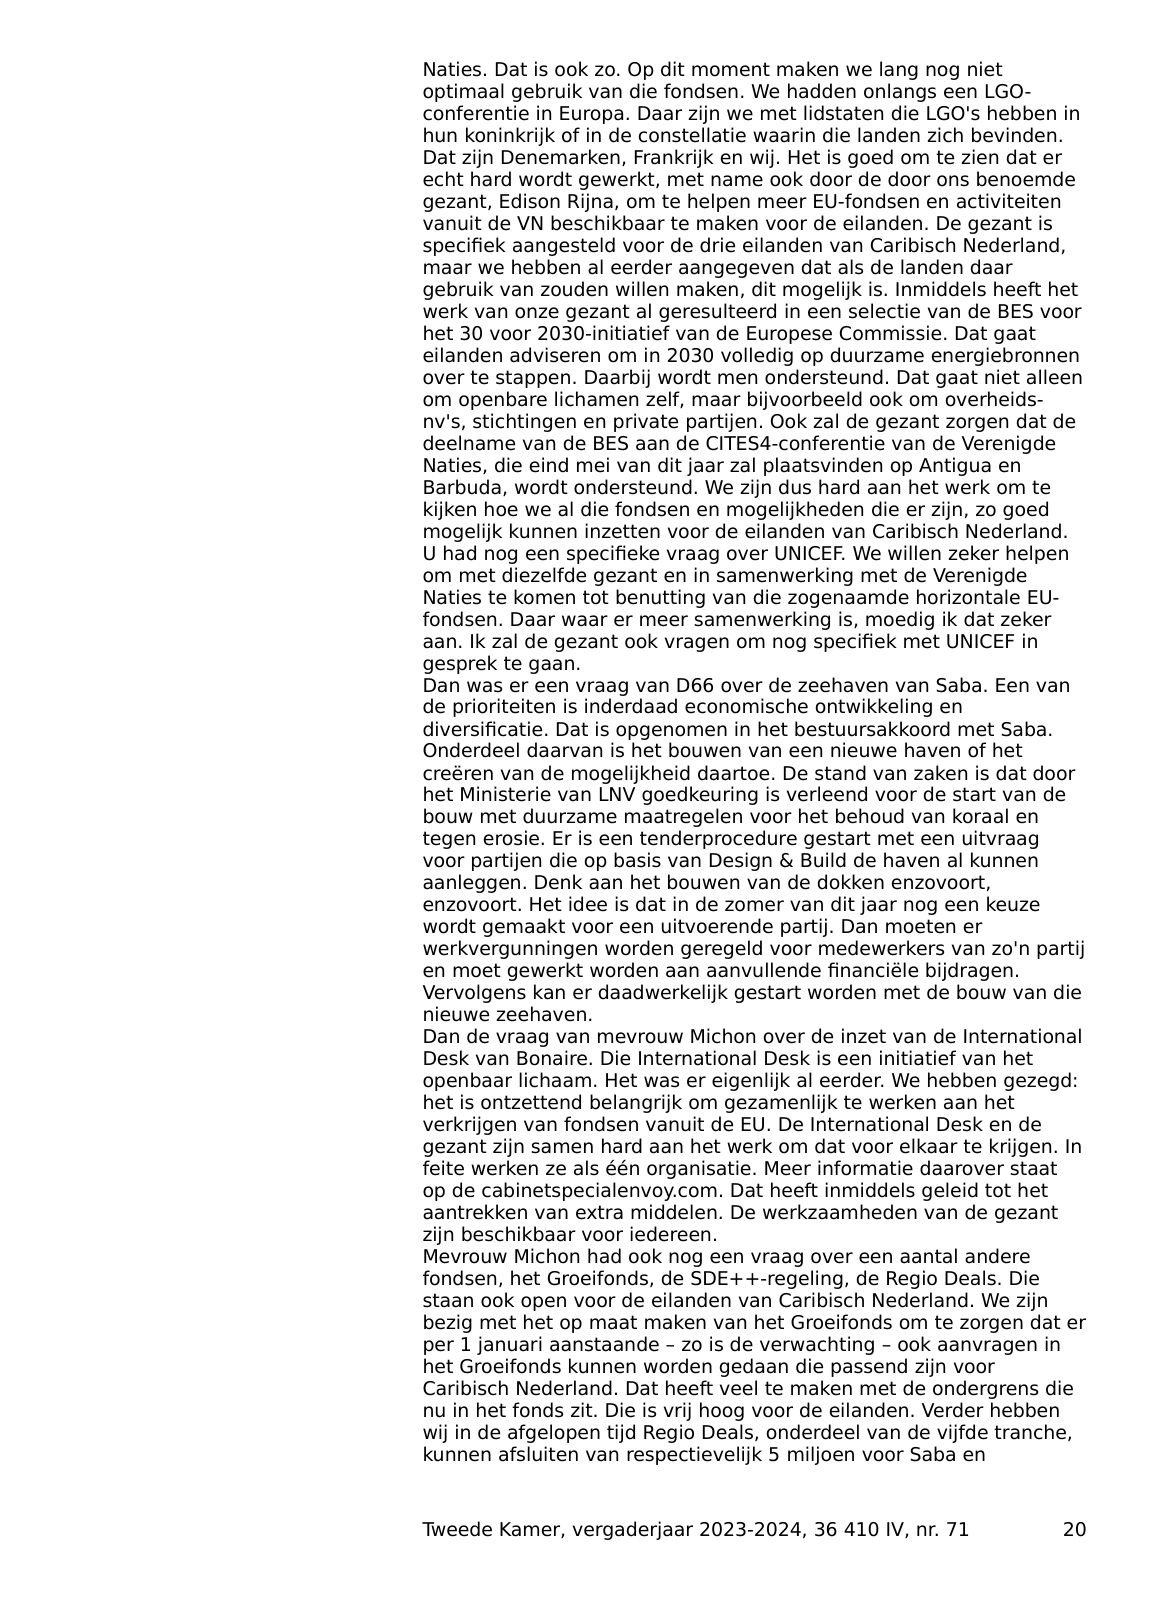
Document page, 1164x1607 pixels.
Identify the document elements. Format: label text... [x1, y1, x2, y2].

text U had nog een specifieke vraag over UNICEF. We willen zeker helpen om met diezelfde gezant en in samenwerking met de Verenigde Naties te komen tot benutting van die zogenaamde horizontale EU-fondsen. Daar waar er meer samenwerking is, moedig ik dat zeker aan. Ik zal de gezant ook vragen om nog specifiek met UNICEF in gesprek te gaan. [422, 543, 1087, 674]
text Mevrouw Michon had ook nog een vraag over een aantal andere fondsen, het Groeifonds, de SDE++-regeling, de Regio Deals. Die staan ook open voor de eilanden van Caribisch Nederland. We zijn bezig met het op maat maken van het Groeifonds om te zorgen dat er per 1 januari aanstaande – zo is de verwachting – ook aanvragen in het Groeifonds kunnen worden gedaan die passend zijn voor Caribisch Nederland. Dat heeft veel te maken met de ondergrens die nu in het fonds zit. Die is vrij hoog voor de eilanden. Verder hebben wij in de afgelopen tijd Regio Deals, onderdeel van de vijfde tranche, kunnen afsluiten van respectievelijk 5 miljoen voor Saba en [422, 1246, 1087, 1466]
text Naties. Dat is ook zo. Op dit moment maken we lang nog niet optimaal gebruik van die fondsen. We hadden onlangs een LGO-conferentie in Europa. Daar zijn we met lidstaten die LGO's hebben in hun koninkrijk of in de constellatie waarin die landen zich bevinden. Dat zijn Denemarken, Frankrijk en wij. Het is goed om te zien dat er echt hard wordt gewerkt, met name ook door de door ons benoemde gezant, Edison Rijna, om te helpen meer EU-fondsen en activiteiten vanuit de VN beschikbaar te maken voor de eilanden. De gezant is specifiek aangesteld voor de drie eilanden van Caribisch Nederland, maar we hebben al eerder aangegeven dat als de landen daar gebruik van zouden willen maken, dit mogelijk is. Inmiddels heeft het werk van onze gezant al geresulteerd in een selectie van de BES voor het 30 voor 2030-initiatief van de Europese Commissie. Dat gaat eilanden adviseren om in 2030 volledig op duurzame energiebronnen over te stappen. Daarbij wordt men ondersteund. Dat gaat niet alleen om openbare lichamen zelf, maar bijvoorbeeld ook om overheids-nv's, stichtingen en private partijen. Ook zal de gezant zorgen dat de deelname van de BES aan de CITES4-conferentie van de Verenigde Naties, die eind mei van dit jaar zal plaatsvinden op Antigua en Barbuda, wordt ondersteund. We zijn dus hard aan het werk om te kijken hoe we al die fondsen en mogelijkheden die er zijn, zo goed mogelijk kunnen inzetten voor de eilanden van Caribisch Nederland. [422, 59, 1087, 543]
text Dan de vraag van mevrouw Michon over de inzet van de International Desk van Bonaire. Die International Desk is een initiatief van het openbaar lichaam. Het was er eigenlijk al eerder. We hebben gezegd: het is ontzettend belangrijk om gezamenlijk te werken aan het verkrijgen van fondsen vanuit de EU. De International Desk en de gezant zijn samen hard aan het werk om dat voor elkaar te krijgen. In feite werken ze als één organisatie. Meer informatie daarover staat op de cabinetspecialenvoy.com. Dat heeft inmiddels geleid tot het aantrekken van extra middelen. De werkzaamheden van de gezant zijn beschikbaar voor iedereen. [422, 1026, 1087, 1246]
text Dan was er een vraag van D66 over de zeehaven van Saba. Een van de prioriteiten is inderdaad economische ontwikkeling en diversificatie. Dat is opgenomen in het bestuursakkoord met Saba. Onderdeel daarvan is het bouwen van een nieuwe haven of het creëren van de mogelijkheid daartoe. De stand van zaken is dat door het Ministerie van LNV goedkeuring is verleend voor de start van de bouw met duurzame maatregelen voor het behoud van koraal en tegen erosie. Er is een tenderprocedure gestart met een uitvraag voor partijen die op basis van Design & Build de haven al kunnen aanleggen. Denk aan het bouwen van de dokken enzovoort, enzovoort. Het idee is dat in de zomer van dit jaar nog een keuze wordt gemaakt voor een uitvoerende partij. Dan moeten er werkvergunningen worden geregeld voor medewerkers van zo'n partij en moet gewerkt worden aan aanvullende financiële bijdragen. Vervolgens kan er daadwerkelijk gestart worden met de bouw van die nieuwe zeehaven. [422, 674, 1087, 1026]
